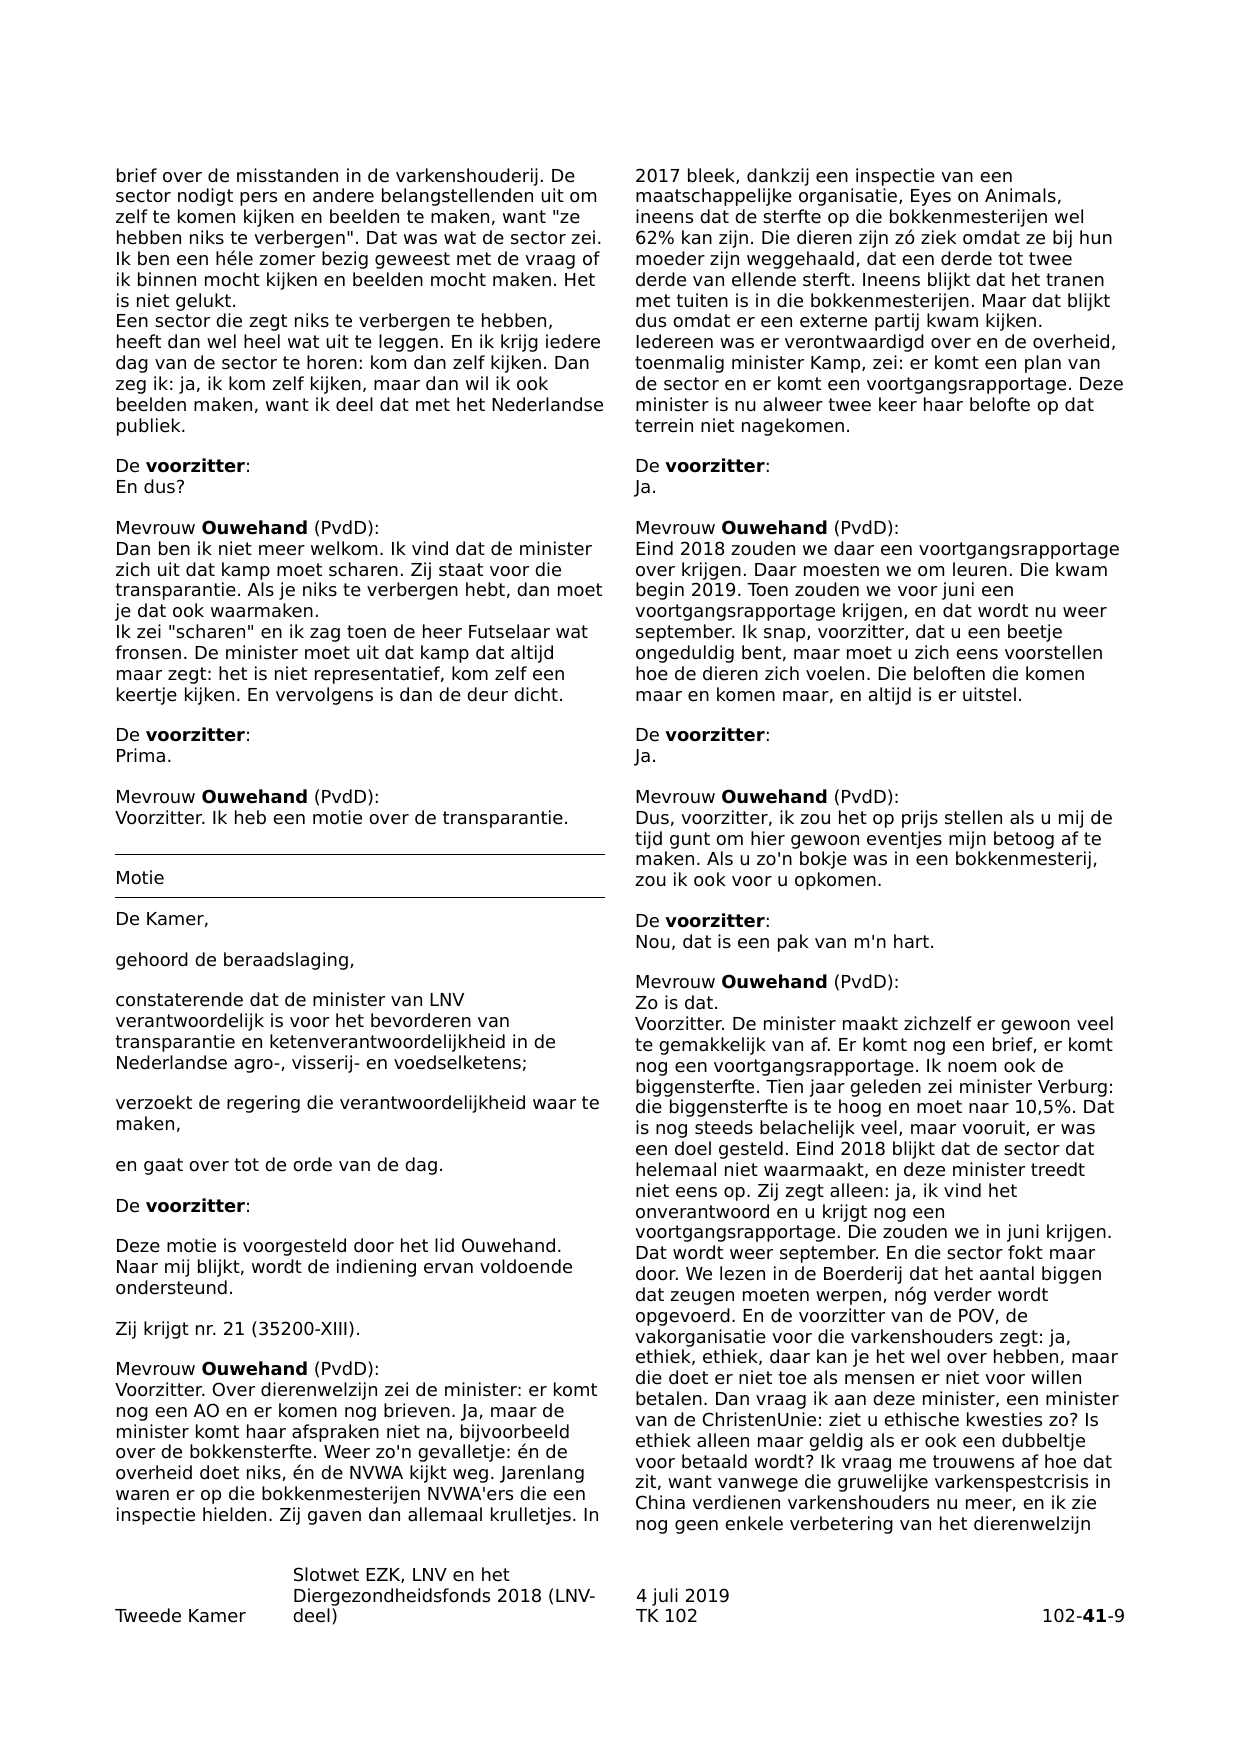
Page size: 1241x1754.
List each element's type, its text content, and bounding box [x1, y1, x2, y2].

text Dan ben ik niet meer welkom. Ik vind dat de minister zich uit dat kamp moet scharen. Zij staat voor die transparantie. Als je niks te verbergen hebt, dan moet je dat ook waarmaken. [115, 538, 605, 622]
text Voorzitter. De minister maakt zichzelf er gewoon veel te gemakkelijk van af. Er komt nog een brief, er komt nog een voortgangsrapportage. Ik noem ook de biggensterfte. Tien jaar geleden zei minister Verburg: die biggensterfte is te hoog en moet naar 10,5%. Dat is nog steeds belachelijk veel, maar vooruit, er was een doel gesteld. Eind 2018 blijkt dat de sector dat helemaal niet waarmaakt, en deze minister treedt niet eens op. Zij zegt alleen: ja, ik vind het onverantwoord en u krijgt nog een voortgangsrapportage. Die zouden we in juni krijgen. Dat wordt weer september. En die sector fokt maar door. We lezen in de Boerderij dat het aantal biggen dat zeugen moeten werpen, nóg verder wordt opgevoerd. En de voorzitter van de POV, de vakorganisatie voor die varkenshouders zegt: ja, ethiek, ethiek, daar kan je het wel over hebben, maar die doet er niet toe als mensen er niet voor willen betalen. Dan vraag ik aan deze minister, een minister van de ChristenUnie: ziet u ethische kwesties zo? Is ethiek alleen maar geldig als er ook een dubbeltje voor betaald wordt? Ik vraag me trouwens af hoe dat zit, want vanwege die gruwelijke varkenspestcrisis in China verdienen varkenshouders nu meer, en ik zie nog geen enkele verbetering van het dierenwelzijn [635, 1014, 1125, 1535]
text Een sector die zegt niks te verbergen te hebben, heeft dan wel heel wat uit te leggen. En ik krijg iedere dag van de sector te horen: kom dan zelf kijken. Dan zeg ik: ja, ik kom zelf kijken, maar dan wil ik ook beelden maken, want ik deel dat met het Nederlandse publiek. [115, 311, 605, 436]
text Mevrouw Ouwehand (PvdD): [115, 518, 605, 538]
text brief over de misstanden in de varkenshouderij. De sector nodigt pers en andere belangstellenden uit om zelf te komen kijken en beelden te maken, want "ze hebben niks te verbergen". Dat was wat de sector zei. Ik ben een héle zomer bezig geweest met de vraag of ik binnen mocht kijken en beelden mocht maken. Het is niet gelukt. [115, 165, 605, 311]
text De voorzitter: [115, 725, 605, 746]
text En dus? [115, 477, 605, 498]
text Zij krijgt nr. 21 (35200-XIII). [115, 1318, 605, 1339]
text De voorzitter: [635, 911, 1125, 931]
text Eind 2018 zouden we daar een voortgangsrapportage over krijgen. Daar moesten we om leuren. Die kwam begin 2019. Toen zouden we voor juni een voortgangsrapportage krijgen, en dat wordt nu weer september. Ik snap, voorzitter, dat u een beetje ongeduldig bent, maar moet u zich eens voorstellen hoe de dieren zich voelen. Die beloften die komen maar en komen maar, en altijd is er uitstel. [635, 538, 1125, 705]
text Nou, dat is een pak van m'n hart. [635, 931, 1125, 952]
text Voorzitter. Over dierenwelzijn zei de minister: er komt nog een AO en er komen nog brieven. Ja, maar de minister komt haar afspraken niet na, bijvoorbeeld over de bokkensterfte. Weer zo'n gevalletje: én de overheid doet niks, én de NVWA kijkt weg. Jarenlang waren er op die bokkenmesterijen NVWA'ers die een inspectie hielden. Zij gaven dan allemaal krulletjes. In [115, 1380, 605, 1526]
text Mevrouw Ouwehand (PvdD): [635, 972, 1125, 993]
text Ja. [635, 477, 1125, 498]
text en gaat over tot de orde van de dag. [115, 1155, 605, 1175]
text Prima. [115, 746, 605, 767]
text Mevrouw Ouwehand (PvdD): [115, 1359, 605, 1380]
text constaterende dat de minister van LNV verantwoordelijk is voor het bevorderen van transparantie en ketenverantwoordelijkheid in de Nederlandse agro-, visserij- en voedselketens; [115, 990, 605, 1073]
text Mevrouw Ouwehand (PvdD): [635, 518, 1125, 538]
text Voorzitter. Ik heb een motie over de transparantie. [115, 807, 605, 828]
text Zo is dat. [635, 993, 1125, 1014]
text verzoekt de regering die verantwoordelijkheid waar te maken, [115, 1093, 605, 1135]
text Mevrouw Ouwehand (PvdD): [635, 787, 1125, 807]
text De voorzitter: [635, 456, 1125, 477]
text De voorzitter: [115, 456, 605, 477]
text Motie [115, 868, 605, 889]
text 2017 bleek, dankzij een inspectie van een maatschappelijke organisatie, Eyes on Animals, ineens dat de sterfte op die bokkenmesterijen wel 62% kan zijn. Die dieren zijn zó ziek omdat ze bij hun moeder zijn weggehaald, dat een derde tot twee derde van ellende sterft. Ineens blijkt dat het tranen met tuiten is in die bokkenmesterijen. Maar dat blijkt dus omdat er een externe partij kwam kijken. Iedereen was er verontwaardigd over en de overheid, toenmalig minister Kamp, zei: er komt een plan van de sector en er komt een voortgangsrapportage. Deze minister is nu alweer twee keer haar belofte op dat terrein niet nagekomen. [635, 165, 1125, 436]
text De Kamer, [115, 909, 605, 929]
text De voorzitter: [115, 1195, 605, 1216]
text Dus, voorzitter, ik zou het op prijs stellen als u mij de tijd gunt om hier gewoon eventjes mijn betoog af te maken. Als u zo'n bokje was in een bokkenmesterij, zou ik ook voor u opkomen. [635, 807, 1125, 891]
text Ja. [635, 746, 1125, 767]
text gehoord de beraadslaging, [115, 949, 605, 970]
text De voorzitter: [635, 725, 1125, 746]
text Mevrouw Ouwehand (PvdD): [115, 787, 605, 807]
text Ik zei "scharen" en ik zag toen de heer Futselaar wat fronsen. De minister moet uit dat kamp dat altijd maar zegt: het is niet representatief, kom zelf een keertje kijken. En vervolgens is dan de deur dicht. [115, 622, 605, 705]
text Deze motie is voorgesteld door het lid Ouwehand. Naar mij blijkt, wordt de indiening ervan voldoende ondersteund. [115, 1236, 605, 1298]
